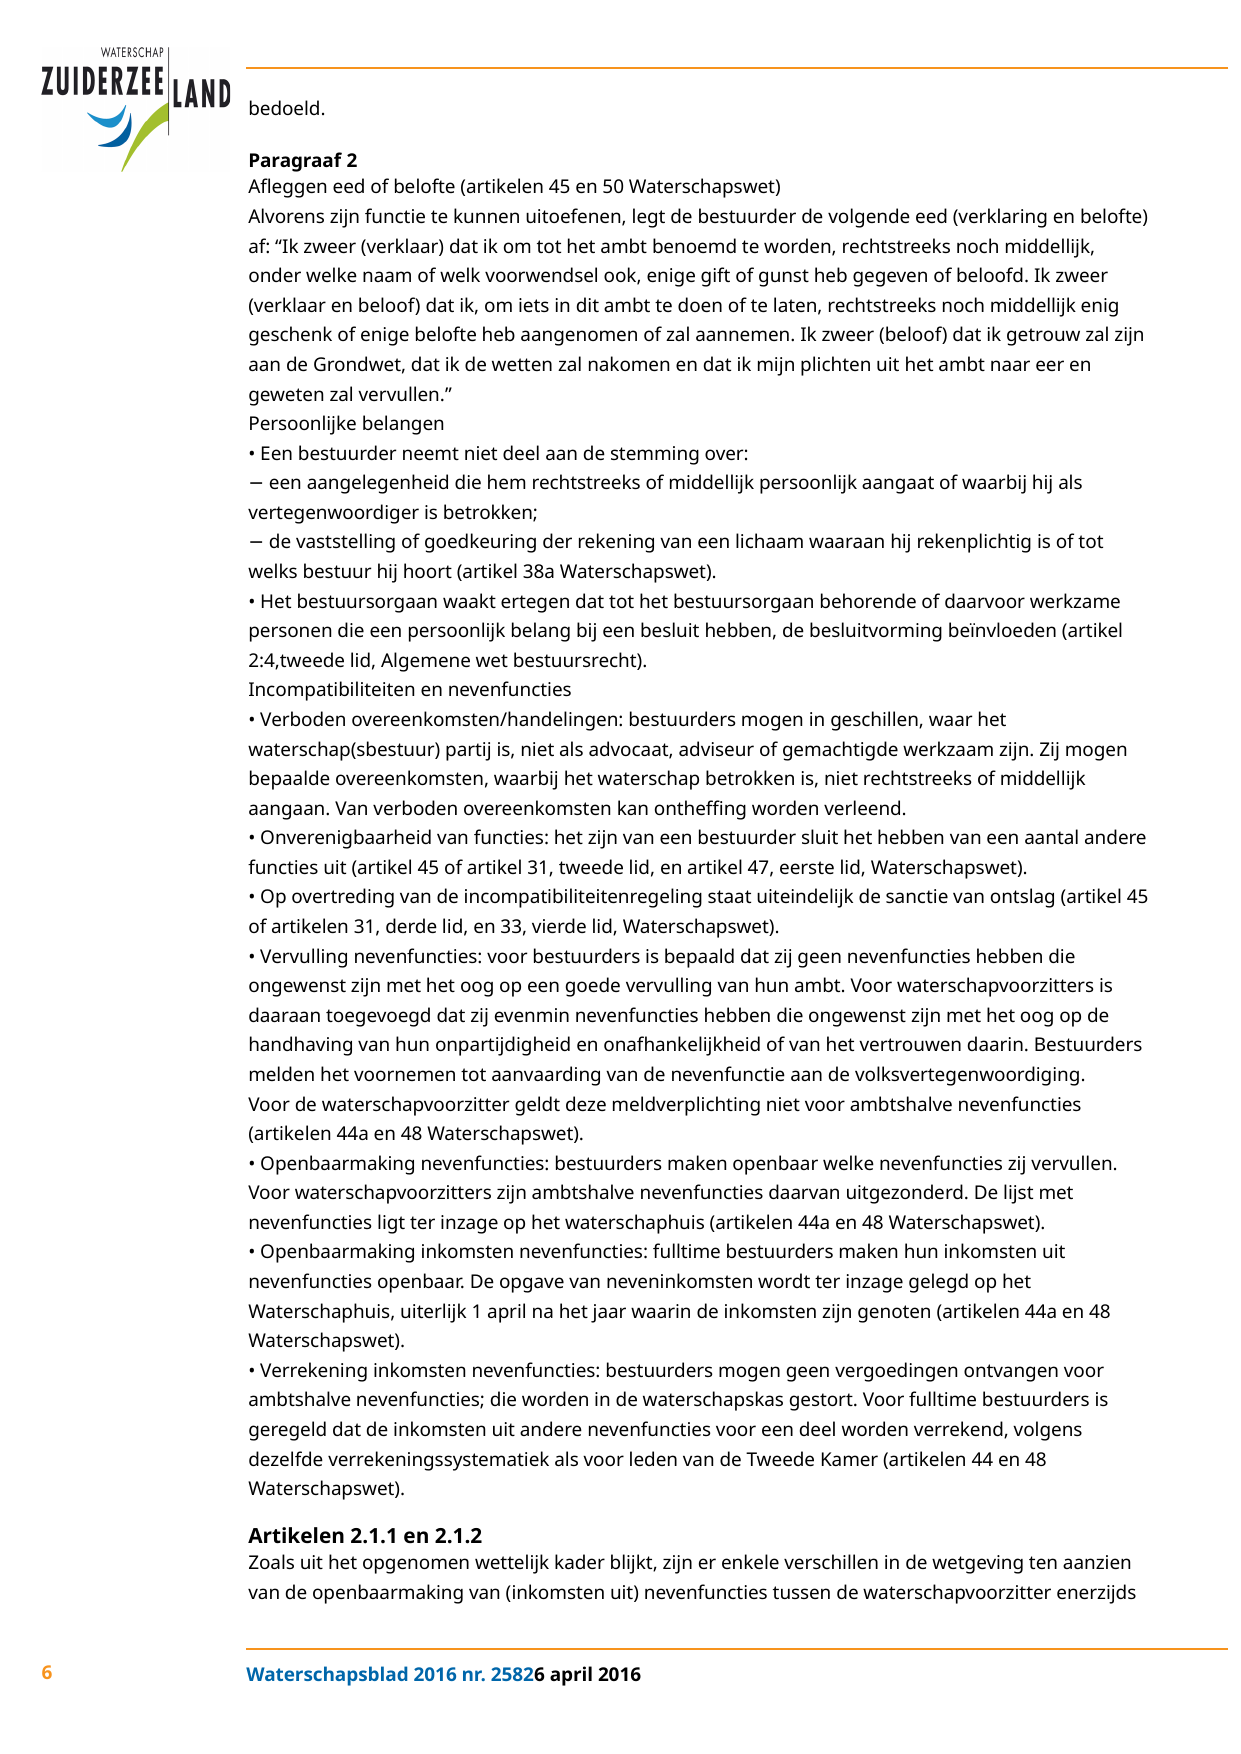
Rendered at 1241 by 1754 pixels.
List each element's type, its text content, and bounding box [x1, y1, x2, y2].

text • Openbaarmaking nevenfuncties: bestuurders maken openbaar welke nevenfuncties zij vervullen. Voor waterschapvoorzitters zijn ambtshalve nevenfuncties daarvan uitgezonderd. De lijst met nevenfuncties ligt ter inzage op het waterschaphuis (artikelen 44a en 48 Waterschapswet). [248, 1150, 1152, 1235]
picture [41, 47, 231, 172]
text Voor de waterschapvoorzitter geldt deze meldverplichting niet voor ambtshalve nevenfuncties (artikelen 44a en 48 Waterschapswet). [248, 1091, 1152, 1146]
text • Op overtreding van de incompatibiliteitenregeling staat uiteindelijk de sanctie van ontslag (artikel 45 of artikelen 31, derde lid, en 33, vierde lid, Waterschapswet). [248, 884, 1152, 939]
text • Vervulling nevenfuncties: voor bestuurders is bepaald dat zij geen nevenfuncties hebben die ongewenst zijn met het oog op een goede vervulling van hun ambt. Voor waterschapvoorzitters is daaraan toegevoegd dat zij evenmin nevenfuncties hebben die ongewenst zijn met het oog op de handhaving van hun onpartijdigheid en onafhankelijkheid of van het vertrouwen daarin. Bestuurders melden het voornemen tot aanvaarding van de nevenfunctie aan de volksvertegenwoordiging. [248, 943, 1152, 1087]
text Afleggen eed of belofte (artikelen 45 en 50 Waterschapswet) [248, 174, 1152, 199]
text bedoeld. [248, 95, 1152, 121]
text • Het bestuursorgaan waakt ertegen dat tot het bestuursorgaan behorende of daarvoor werkzame personen die een persoonlijk belang bij een besluit hebben, de besluitvorming beïnvloeden (artikel 2:4,tweede lid, Algemene wet bestuursrecht). [248, 588, 1152, 673]
text Paragraaf 2 [248, 145, 1152, 174]
text • Verrekening inkomsten nevenfuncties: bestuurders mogen geen vergoedingen ontvangen voor ambtshalve nevenfuncties; die worden in de waterschapskas gestort. Voor fulltime bestuurders is geregeld dat de inkomsten uit andere nevenfuncties voor een deel worden verrekend, volgens dezelfde verrekeningssystematiek als voor leden van de Tweede Kamer (artikelen 44 en 48 Waterschapswet). [248, 1357, 1152, 1501]
text Zoals uit het opgenomen wettelijk kader blijkt, zijn er enkele verschillen in de wetgeving ten aanzien van de openbaarmaking van (inkomsten uit) nevenfuncties tussen de waterschapvoorzitter enerzijds [248, 1549, 1152, 1605]
text Artikelen 2.1.1 en 2.1.2 [248, 1521, 1152, 1549]
text • Onverenigbaarheid van functies: het zijn van een bestuurder sluit het hebben van een aantal andere functies uit (artikel 45 of artikel 31, tweede lid, en artikel 47, eerste lid, Waterschapswet). [248, 824, 1152, 880]
text • Een bestuurder neemt niet deel aan de stemming over: [248, 440, 1152, 466]
text − een aangelegenheid die hem rechtstreeks of middellijk persoonlijk aangaat of waarbij hij als vertegenwoordiger is betrokken; [248, 469, 1152, 525]
text Incompatibiliteiten en nevenfuncties [248, 677, 1152, 702]
text • Openbaarmaking inkomsten nevenfuncties: fulltime bestuurders maken hun inkomsten uit nevenfuncties openbaar. De opgave van neveninkomsten wordt ter inzage gelegd op het Waterschaphuis, uiterlijk 1 april na het jaar waarin de inkomsten zijn genoten (artikelen 44a en 48 Waterschapswet). [248, 1239, 1152, 1353]
text Alvorens zijn functie te kunnen uitoefenen, legt de bestuurder de volgende eed (verklaring en belofte) af: “Ik zweer (verklaar) dat ik om tot het ambt benoemd te worden, rechtstreeks noch middellijk, onder welke naam of welk voorwendsel ook, enige gift of gunst heb gegeven of beloofd. Ik zweer (verklaar en beloof) dat ik, om iets in dit ambt te doen of te laten, rechtstreeks noch middellijk enig geschenk of enige belofte heb aangenomen of zal aannemen. Ik zweer (beloof) dat ik getrouw zal zijn aan de Grondwet, dat ik de wetten zal nakomen en dat ik mijn plichten uit het ambt naar eer en geweten zal vervullen.” [248, 203, 1152, 406]
text − de vaststelling of goedkeuring der rekening van een lichaam waaraan hij rekenplichtig is of tot welks bestuur hij hoort (artikel 38a Waterschapswet). [248, 529, 1152, 584]
text • Verboden overeenkomsten/handelingen: bestuurders mogen in geschillen, waar het waterschap(sbestuur) partij is, niet als advocaat, adviseur of gemachtigde werkzaam zijn. Zij mogen bepaalde overeenkomsten, waarbij het waterschap betrokken is, niet rechtstreeks of middellijk aangaan. Van verboden overeenkomsten kan ontheffing worden verleend. [248, 706, 1152, 821]
text Persoonlijke belangen [248, 410, 1152, 436]
